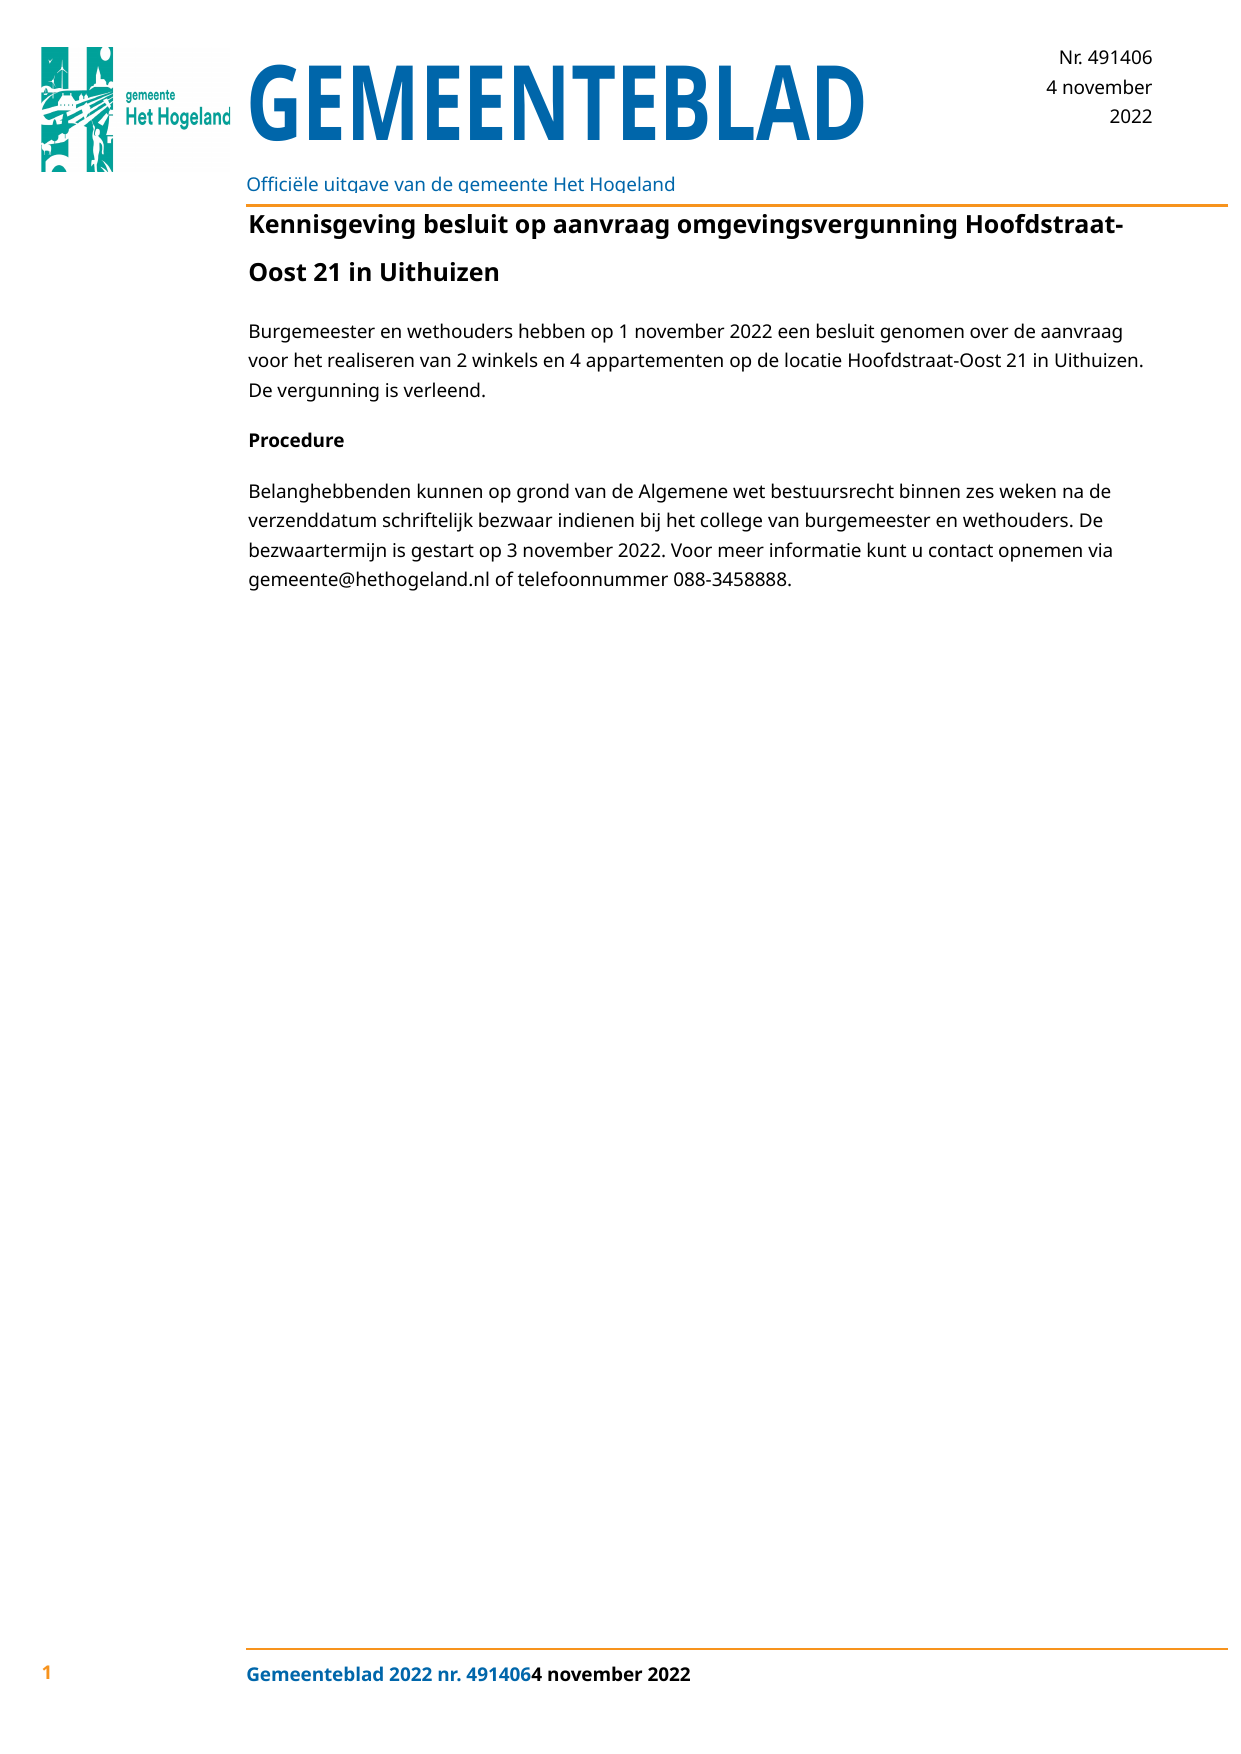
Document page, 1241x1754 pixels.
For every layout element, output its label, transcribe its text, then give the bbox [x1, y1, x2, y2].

text Procedure [248, 427, 1152, 453]
text Belanghebbenden kunnen op grond van de Algemene wet bestuursrecht binnen zes weken na de verzenddatum schriftelijk bezwaar indienen bij het college van burgemeester en wethouders. De bezwaartermijn is gestart op 3 november 2022. Voor meer informatie kunt u contact opnemen via gemeente@hethogeland.nl of telefoonnummer 088-3458888. [248, 478, 1152, 592]
text Kennisgeving besluit op aanvraag omgevingsvergunning Hoofdstraat-Oost 21 in Uithuizen [248, 207, 1152, 288]
picture [41, 47, 231, 172]
text Burgemeester en wethouders hebben op 1 november 2022 een besluit genomen over de aanvraag voor het realiseren van 2 winkels en 4 appartementen op de locatie Hoofdstraat-Oost 21 in Uithuizen. De vergunning is verleend. [248, 318, 1152, 403]
